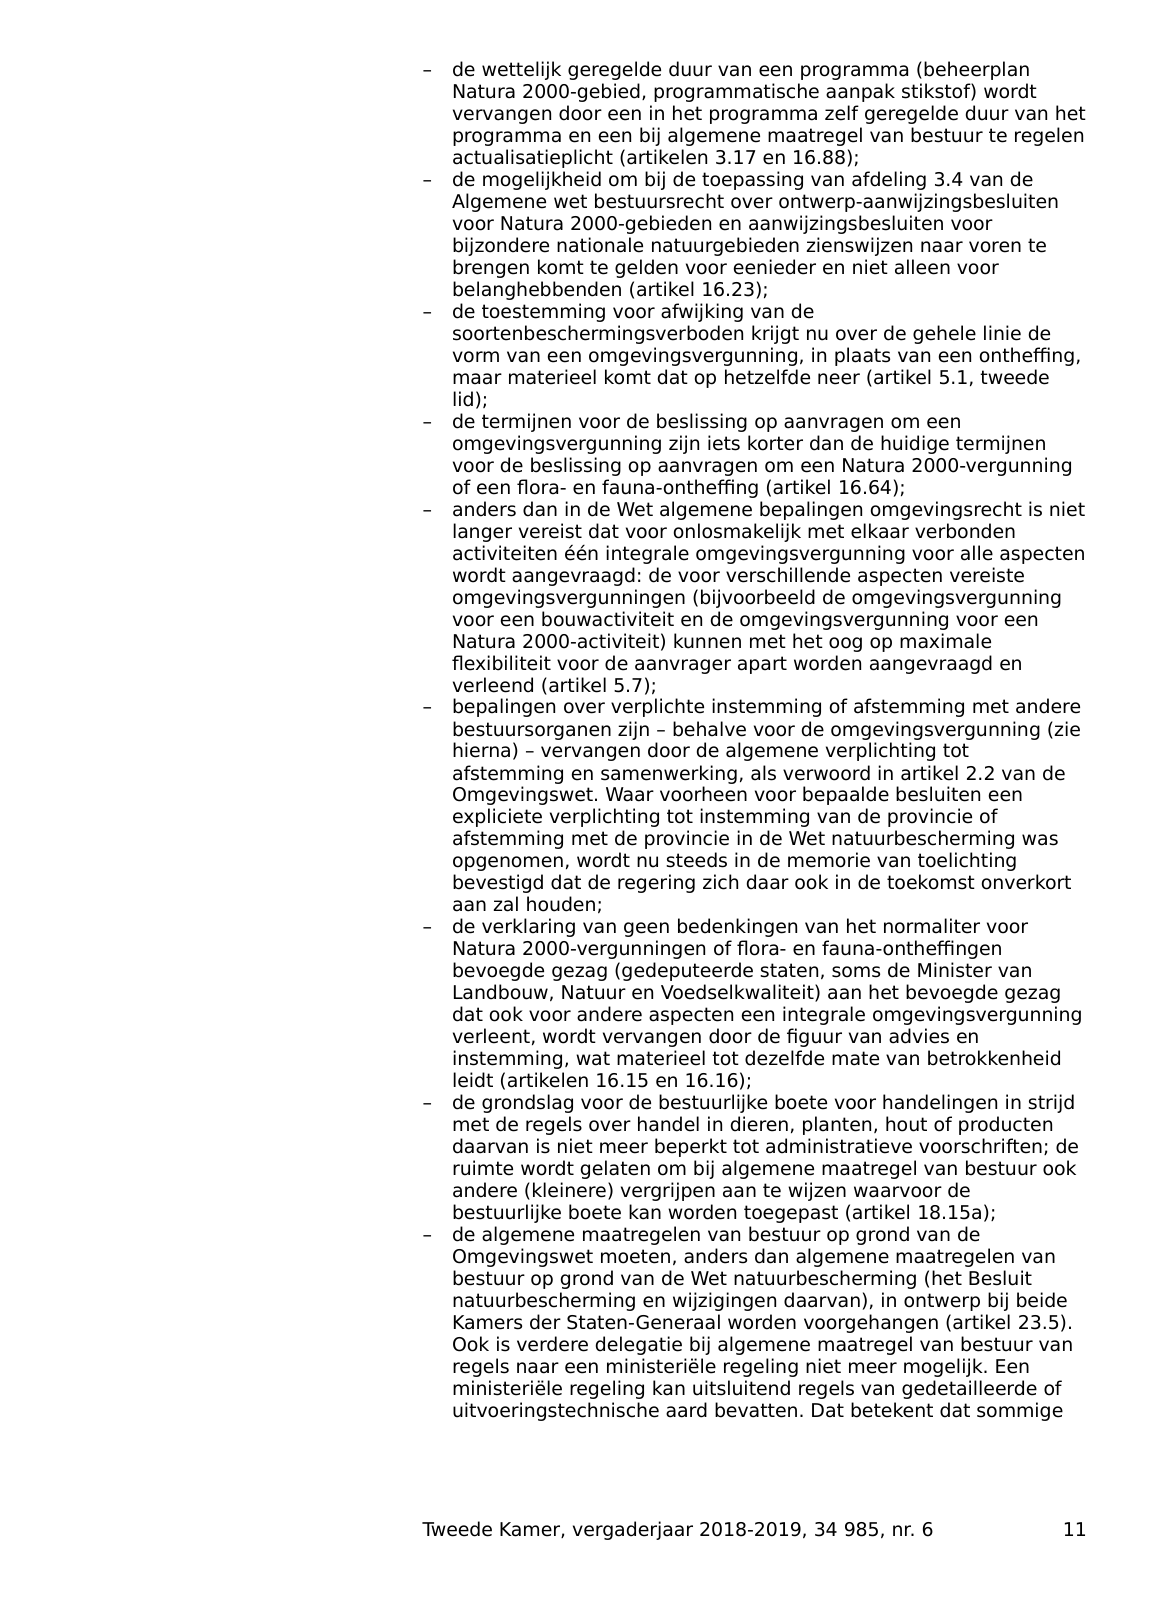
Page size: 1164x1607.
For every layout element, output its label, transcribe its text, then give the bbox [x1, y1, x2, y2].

text – de termijnen voor de beslissing op aanvragen om een omgevingsvergunning zijn iets korter dan de huidige termijnen voor de beslissing op aanvragen om een Natura 2000-vergunning of een flora- en fauna-ontheffing (artikel 16.64); [422, 411, 1087, 499]
text – de verklaring van geen bedenkingen van het normaliter voor Natura 2000-vergunningen of flora- en fauna-ontheffingen bevoegde gezag (gedeputeerde staten, soms de Minister van Landbouw, Natuur en Voedselkwaliteit) aan het bevoegde gezag dat ook voor andere aspecten een integrale omgevingsvergunning verleent, wordt vervangen door de figuur van advies en instemming, wat materieel tot dezelfde mate van betrokkenheid leidt (artikelen 16.15 en 16.16); [422, 916, 1087, 1092]
text – bepalingen over verplichte instemming of afstemming met andere bestuursorganen zijn – behalve voor de omgevingsvergunning (zie hierna) – vervangen door de algemene verplichting tot afstemming en samenwerking, als verwoord in artikel 2.2 van de Omgevingswet. Waar voorheen voor bepaalde besluiten een expliciete verplichting tot instemming van de provincie of afstemming met de provincie in de Wet natuurbescherming was opgenomen, wordt nu steeds in de memorie van toelichting bevestigd dat de regering zich daar ook in de toekomst onverkort aan zal houden; [422, 696, 1087, 916]
text – de wettelijk geregelde duur van een programma (beheerplan Natura 2000-gebied, programmatische aanpak stikstof) wordt vervangen door een in het programma zelf geregelde duur van het programma en een bij algemene maatregel van bestuur te regelen actualisatieplicht (artikelen 3.17 en 16.88); [422, 59, 1087, 169]
text – de mogelijkheid om bij de toepassing van afdeling 3.4 van de Algemene wet bestuursrecht over ontwerp-aanwijzingsbesluiten voor Natura 2000-gebieden en aanwijzingsbesluiten voor bijzondere nationale natuurgebieden zienswijzen naar voren te brengen komt te gelden voor eenieder en niet alleen voor belanghebbenden (artikel 16.23); [422, 169, 1087, 301]
text – de algemene maatregelen van bestuur op grond van de Omgevingswet moeten, anders dan algemene maatregelen van bestuur op grond van de Wet natuurbescherming (het Besluit natuurbescherming en wijzigingen daarvan), in ontwerp bij beide Kamers der Staten-Generaal worden voorgehangen (artikel 23.5). Ook is verdere delegatie bij algemene maatregel van bestuur van regels naar een ministeriële regeling niet meer mogelijk. Een ministeriële regeling kan uitsluitend regels van gedetailleerde of uitvoeringstechnische aard bevatten. Dat betekent dat sommige [422, 1224, 1087, 1422]
text – anders dan in de Wet algemene bepalingen omgevingsrecht is niet langer vereist dat voor onlosmakelijk met elkaar verbonden activiteiten één integrale omgevingsvergunning voor alle aspecten wordt aangevraagd: de voor verschillende aspecten vereiste omgevingsvergunningen (bijvoorbeeld de omgevingsvergunning voor een bouwactiviteit en de omgevingsvergunning voor een Natura 2000-activiteit) kunnen met het oog op maximale flexibiliteit voor de aanvrager apart worden aangevraagd en verleend (artikel 5.7); [422, 499, 1087, 696]
text – de toestemming voor afwijking van de soortenbeschermingsverboden krijgt nu over de gehele linie de vorm van een omgevingsvergunning, in plaats van een ontheffing, maar materieel komt dat op hetzelfde neer (artikel 5.1, tweede lid); [422, 301, 1087, 411]
text – de grondslag voor de bestuurlijke boete voor handelingen in strijd met de regels over handel in dieren, planten, hout of producten daarvan is niet meer beperkt tot administratieve voorschriften; de ruimte wordt gelaten om bij algemene maatregel van bestuur ook andere (kleinere) vergrijpen aan te wijzen waarvoor de bestuurlijke boete kan worden toegepast (artikel 18.15a); [422, 1092, 1087, 1224]
